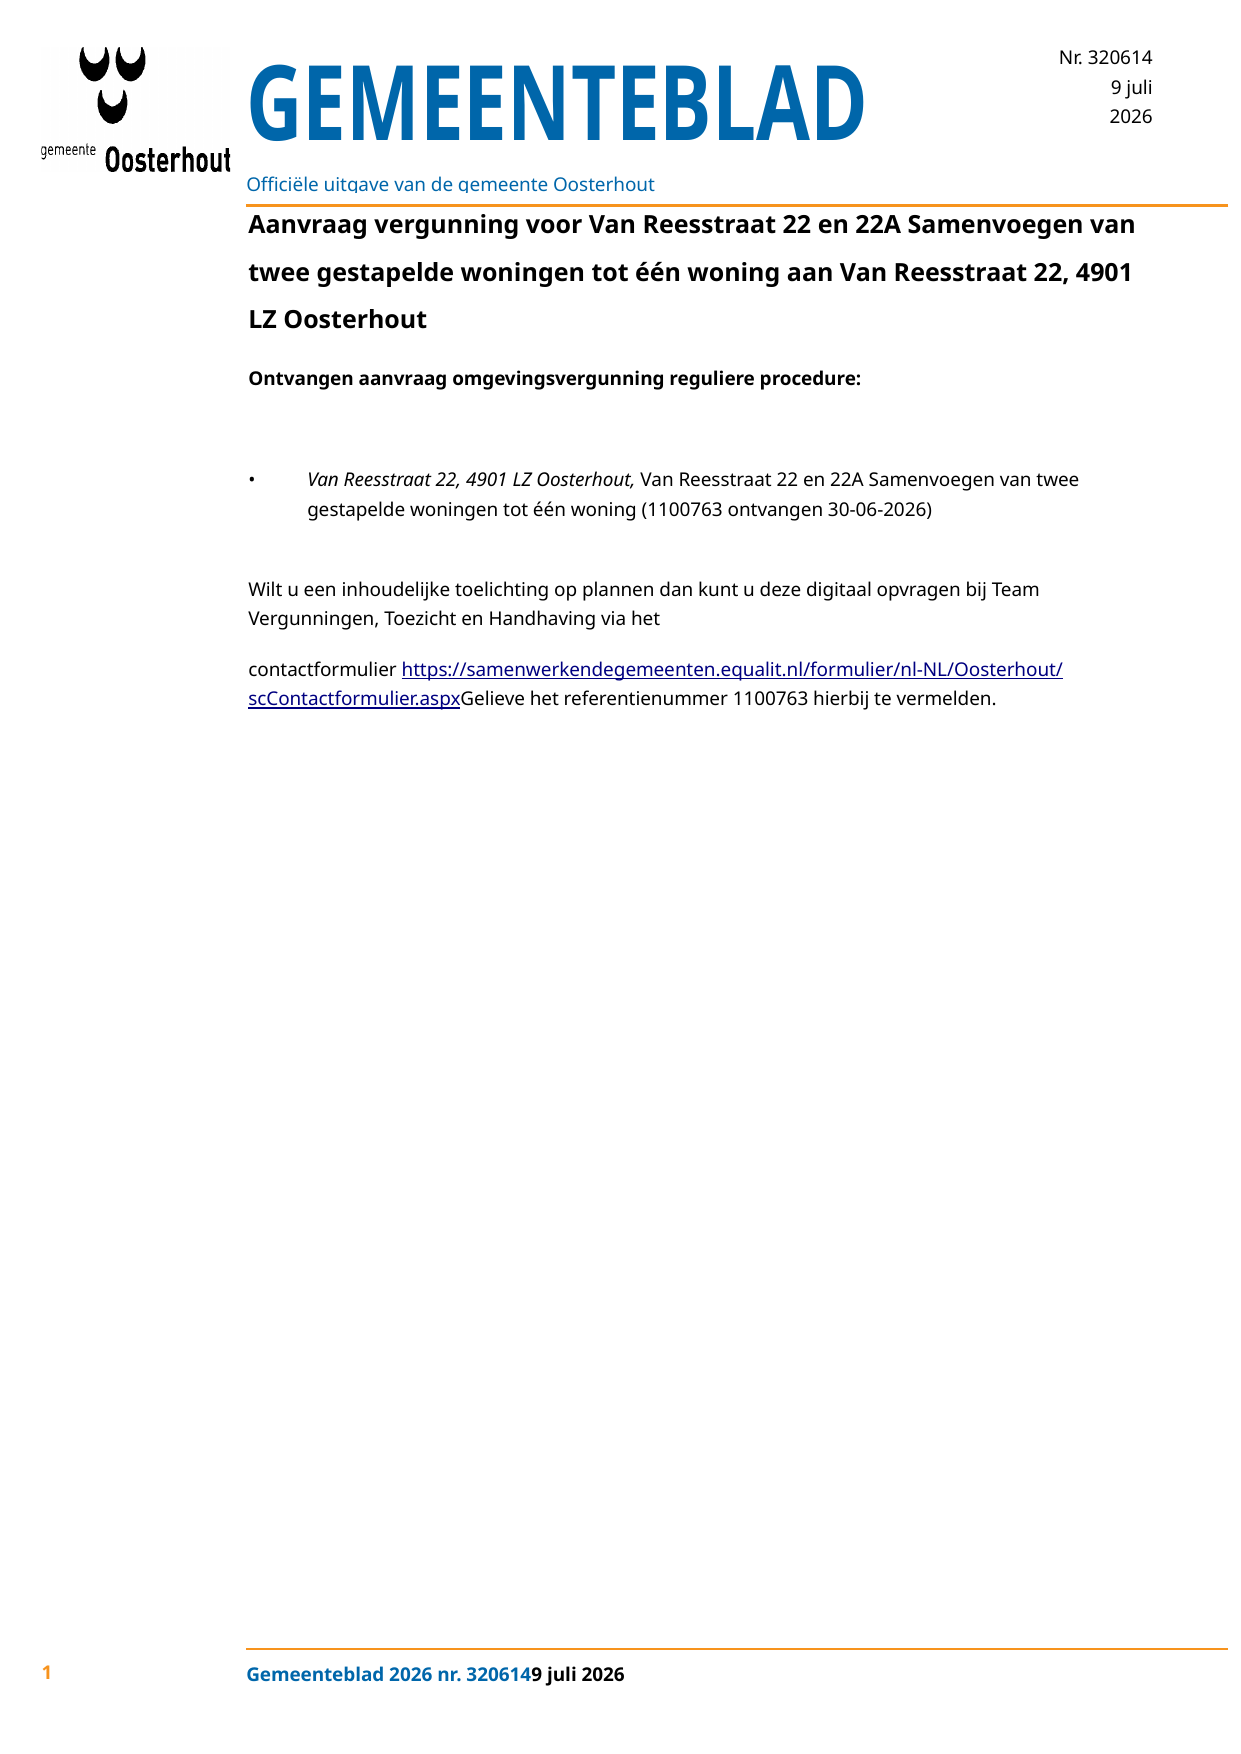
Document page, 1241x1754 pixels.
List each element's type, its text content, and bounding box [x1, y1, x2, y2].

text contactformulier https://samenwerkendegemeenten.equalit.nl/formulier/nl-NL/Oosterhout/scContactformulier.aspxGelieve het referentienummer 1100763 hierbij te vermelden. [248, 656, 1152, 711]
list Van Reesstraat 22, 4901 LZ Oosterhout, Van Reesstraat 22 en 22A Samenvoegen van twee gestapelde woningen tot één woning (1100763 ontvangen 30-06-2026) [248, 466, 1152, 522]
text Ontvangen aanvraag omgevingsvergunning reguliere procedure: [248, 366, 1152, 391]
text Aanvraag vergunning voor Van Reesstraat 22 en 22A Samenvoegen van twee gestapelde woningen tot één woning aan Van Reesstraat 22, 4901 LZ Oosterhout [248, 207, 1152, 336]
text Wilt u een inhoudelijke toelichting op plannen dan kunt u deze digitaal opvragen bij Team Vergunningen, Toezicht en Handhaving via het [248, 576, 1152, 631]
picture [41, 47, 231, 172]
